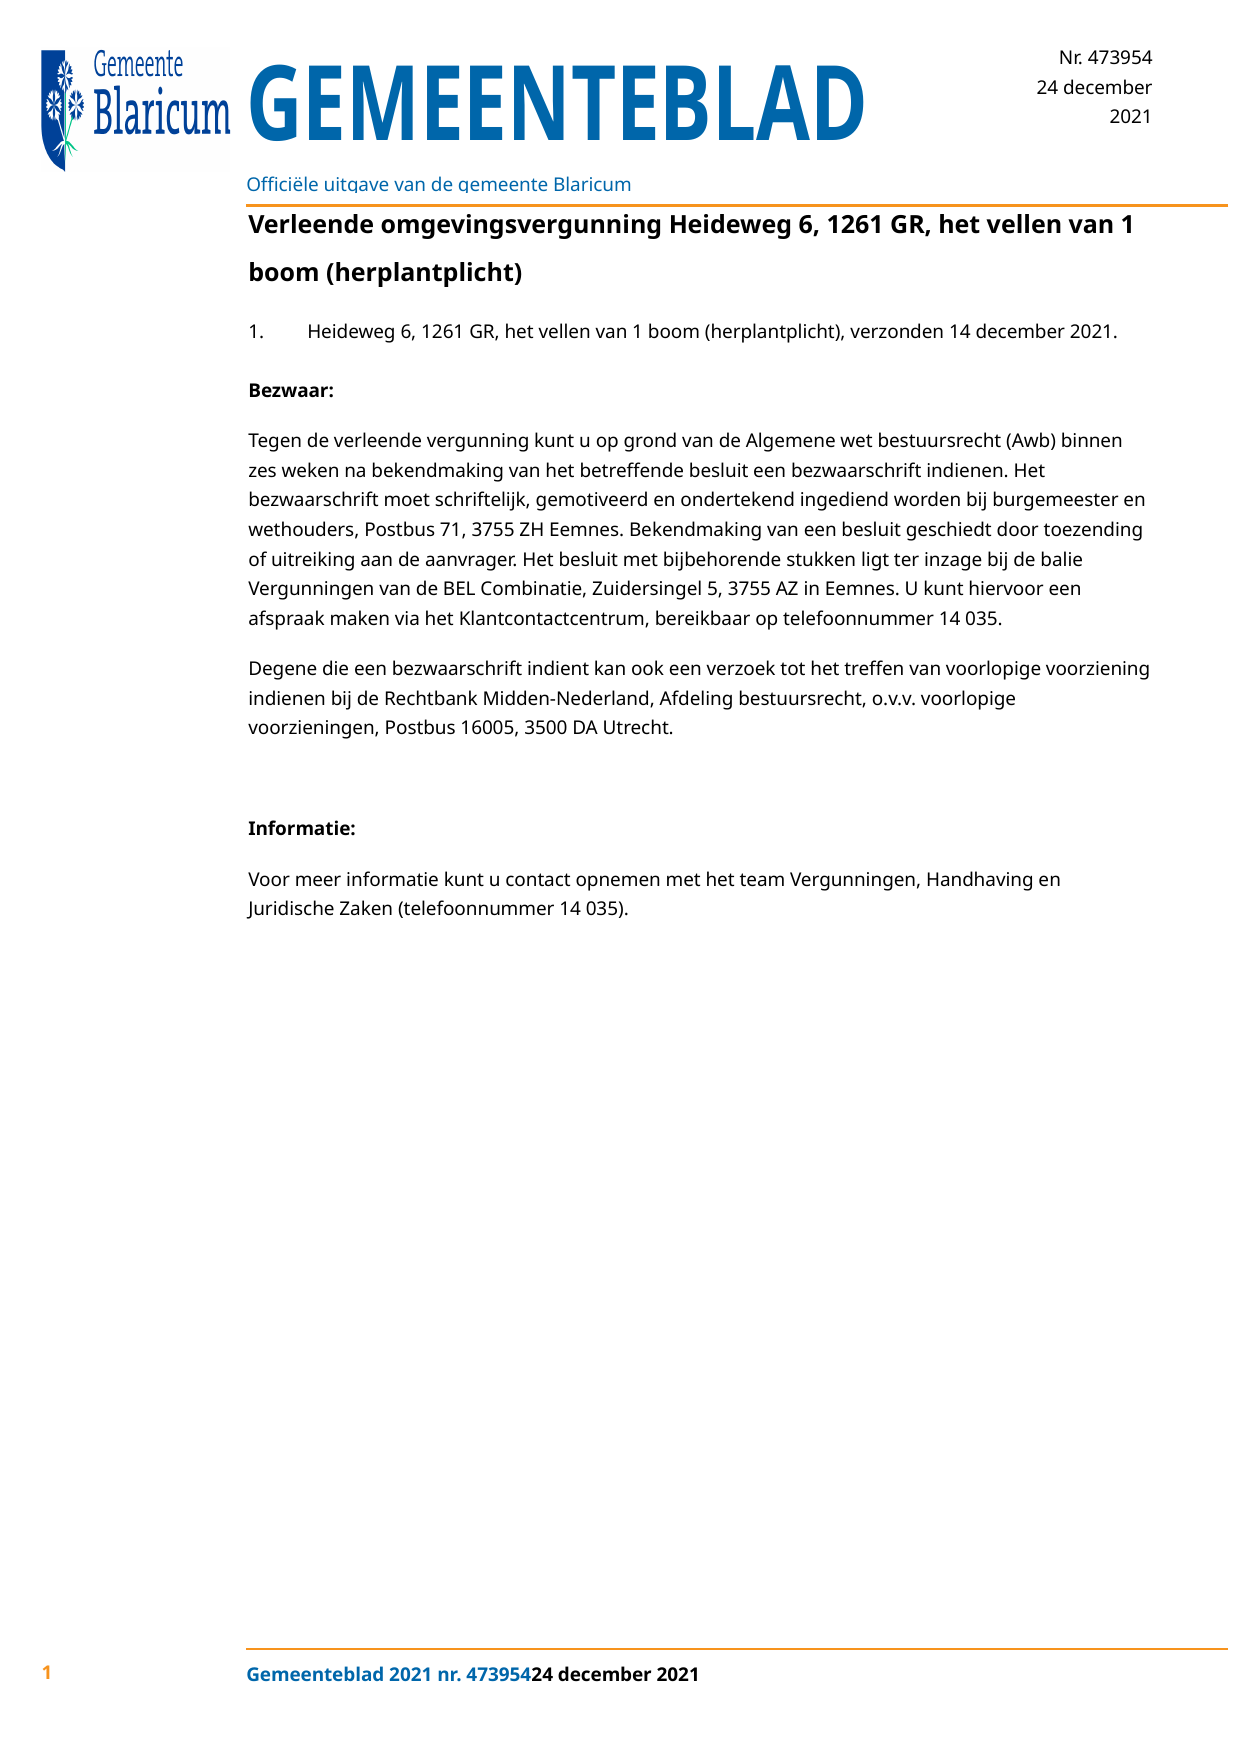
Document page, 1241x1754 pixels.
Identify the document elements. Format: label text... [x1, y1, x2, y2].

text Informatie: [248, 815, 1152, 841]
text Degene die een bezwaarschrift indient kan ook een verzoek tot het treffen van voorlopige voorziening indienen bij de Rechtbank Midden-Nederland, Afdeling bestuursrecht, o.v.v. voorlopige voorzieningen, Postbus 16005, 3500 DA Utrecht. [248, 655, 1152, 740]
text Bezwaar: [248, 377, 1152, 403]
text Verleende omgevingsvergunning Heideweg 6, 1261 GR, het vellen van 1 boom (herplantplicht) [248, 207, 1152, 288]
text Tegen de verleende vergunning kunt u op grond van de Algemene wet bestuursrecht (Awb) binnen zes weken na bekendmaking van het betreffende besluit een bezwaarschrift indienen. Het bezwaarschrift moet schriftelijk, gemotiveerd en ondertekend ingediend worden bij burgemeester en wethouders, Postbus 71, 3755 ZH Eemnes. Bekendmaking van een besluit geschiedt door toezending of uitreiking aan de aanvrager. Het besluit met bijbehorende stukken ligt ter inzage bij de balie Vergunningen van de BEL Combinatie, Zuidersingel 5, 3755 AZ in Eemnes. U kunt hiervoor een afspraak maken via het Klantcontactcentrum, bereikbaar op telefoonnummer 14 035. [248, 427, 1152, 631]
text Voor meer informatie kunt u contact opnemen met het team Vergunningen, Handhaving en Juridische Zaken (telefoonnummer 14 035). [248, 866, 1152, 921]
picture [41, 47, 231, 172]
list Heideweg 6, 1261 GR, het vellen van 1 boom (herplantplicht), verzonden 14 december 2021. [248, 318, 1152, 344]
